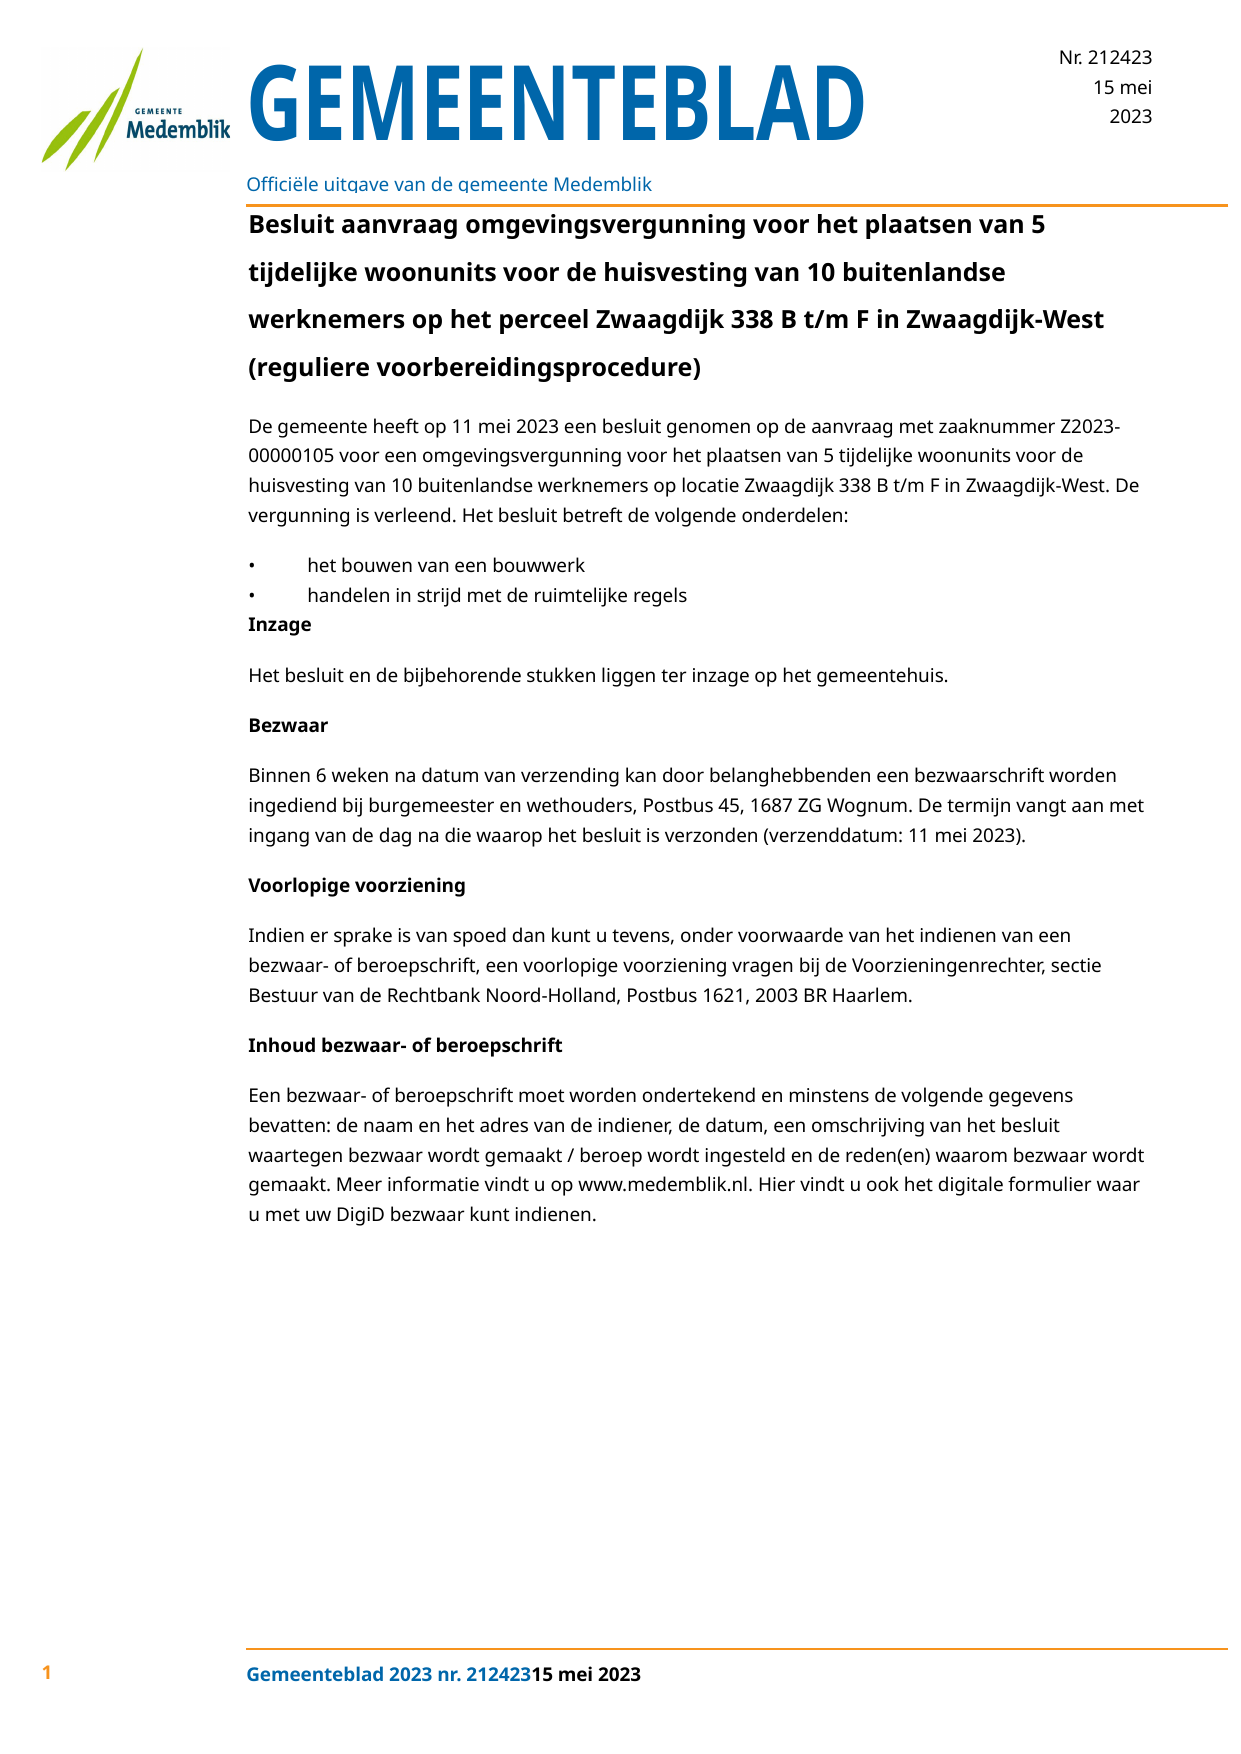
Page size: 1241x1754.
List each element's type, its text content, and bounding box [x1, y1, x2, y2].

list handelen in strijd met de ruimtelijke regels [248, 582, 1152, 608]
text Voorlopige voorziening [248, 872, 1152, 898]
text Binnen 6 weken na datum van verzending kan door belanghebbenden een bezwaarschrift worden ingediend bij burgemeester en wethouders, Postbus 45, 1687 ZG Wognum. De termijn vangt aan met ingang van de dag na die waarop het besluit is verzonden (verzenddatum: 11 mei 2023). [248, 763, 1152, 848]
text Inzage [248, 611, 1152, 637]
picture [41, 47, 231, 172]
text Bezwaar [248, 712, 1152, 738]
text Inhoud bezwaar- of beroepschrift [248, 1032, 1152, 1058]
text De gemeente heeft op 11 mei 2023 een besluit genomen op de aanvraag met zaaknummer Z2023-00000105 voor een omgevingsvergunning voor het plaatsen van 5 tijdelijke woonunits voor de huisvesting van 10 buitenlandse werknemers op locatie Zwaagdijk 338 B t/m F in Zwaagdijk-West. De vergunning is verleend. Het besluit betreft de volgende onderdelen: [248, 413, 1152, 528]
text Indien er sprake is van spoed dan kunt u tevens, onder voorwaarde van het indienen van een bezwaar- of beroepschrift, een voorlopige voorziening vragen bij de Voorzieningenrechter, sectie Bestuur van de Rechtbank Noord-Holland, Postbus 1621, 2003 BR Haarlem. [248, 923, 1152, 1008]
text Besluit aanvraag omgevingsvergunning voor het plaatsen van 5 tijdelijke woonunits voor de huisvesting van 10 buitenlandse werknemers op het perceel Zwaagdijk 338 B t/m F in Zwaagdijk-West (reguliere voorbereidingsprocedure) [248, 207, 1152, 384]
text Het besluit en de bijbehorende stukken liggen ter inzage op het gemeentehuis. [248, 662, 1152, 688]
text Een bezwaar- of beroepschrift moet worden ondertekend en minstens de volgende gegevens bevatten: de naam en het adres van de indiener, de datum, een omschrijving van het besluit waartegen bezwaar wordt gemaakt / beroep wordt ingesteld en de reden(en) waarom bezwaar wordt gemaakt. Meer informatie vindt u op www.medemblik.nl. Hier vindt u ook het digitale formulier waar u met uw DigiD bezwaar kunt indienen. [248, 1083, 1152, 1227]
list het bouwen van een bouwwerk [248, 552, 1152, 578]
